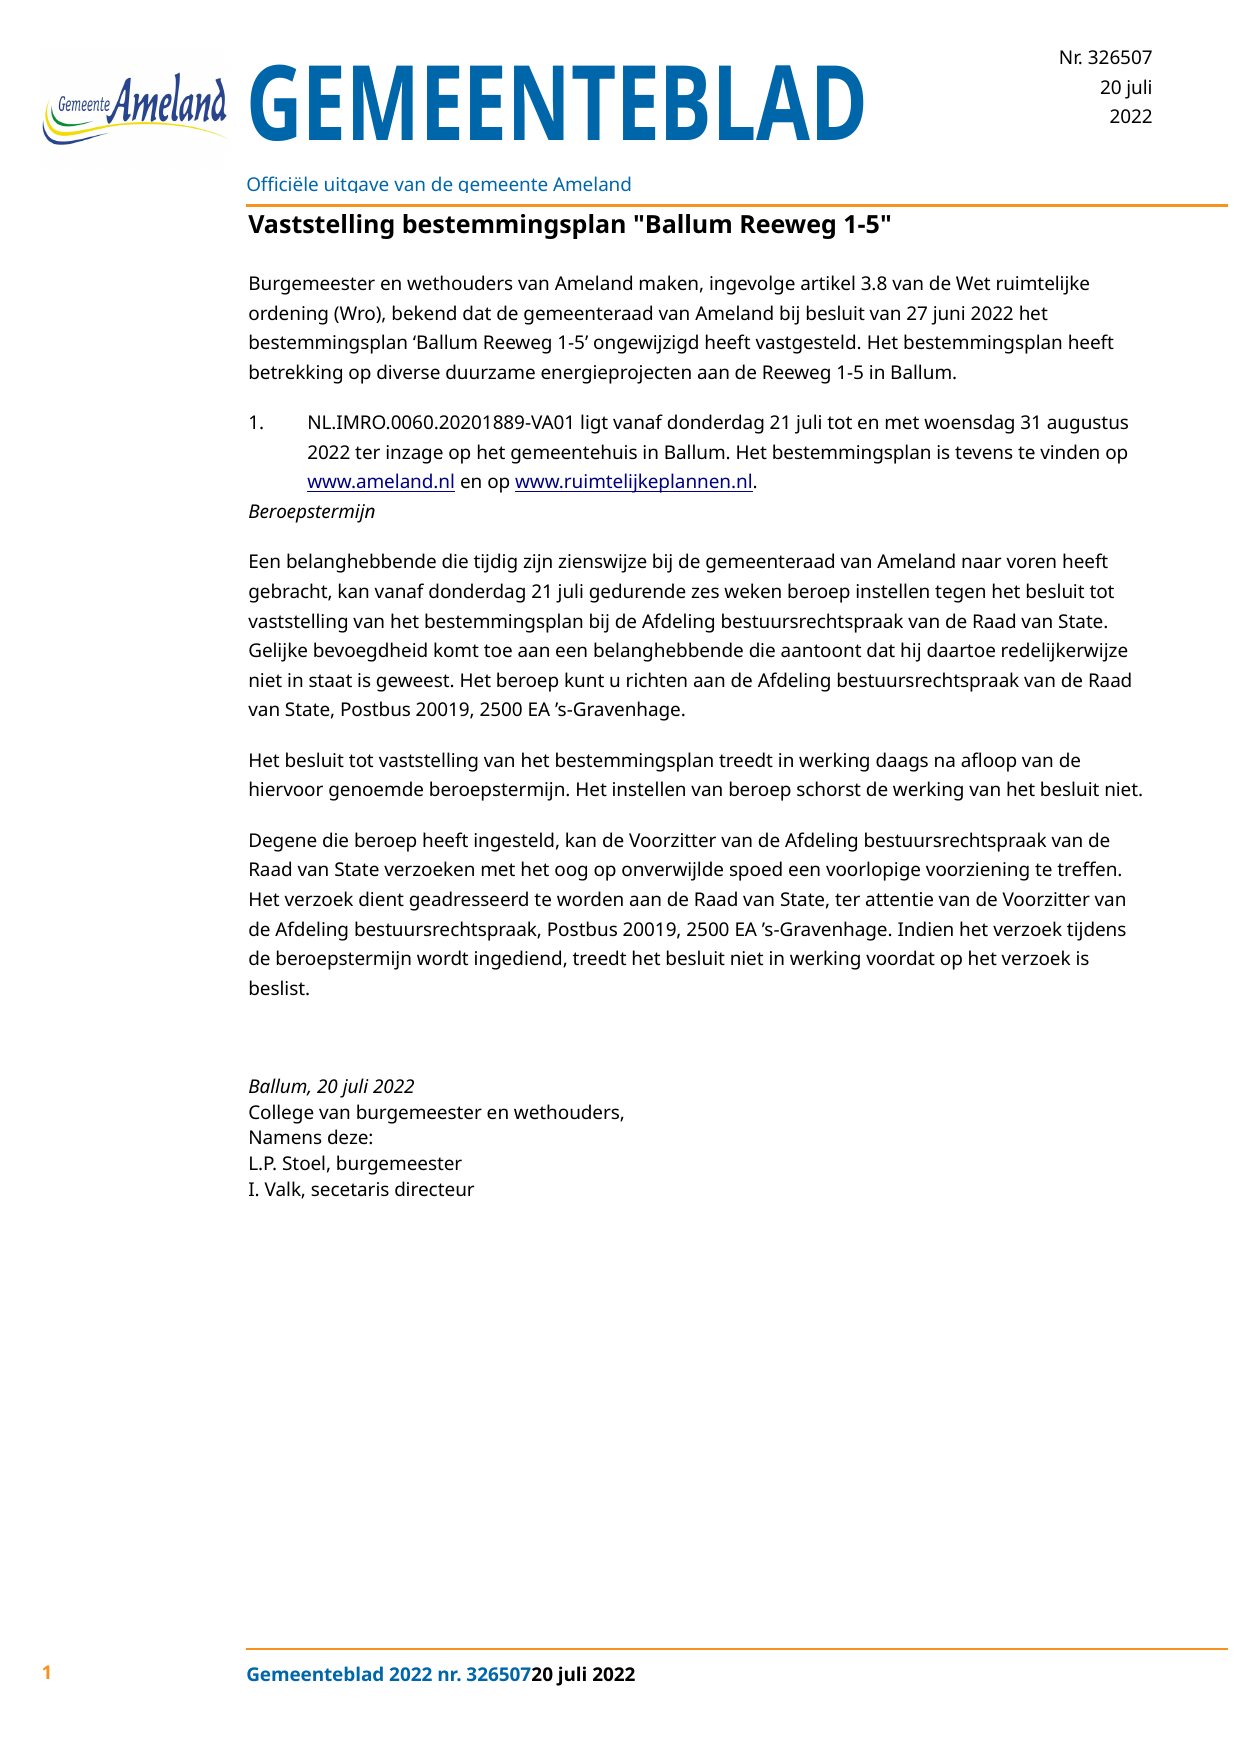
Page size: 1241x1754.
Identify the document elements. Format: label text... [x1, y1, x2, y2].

text Beroepstermijn [248, 498, 1152, 524]
text Ballum, 20 juli 2022 [248, 1073, 1152, 1099]
text Een belanghebbende die tijdig zijn zienswijze bij de gemeenteraad van Ameland naar voren heeft gebracht, kan vanaf donderdag 21 juli gedurende zes weken beroep instellen tegen het besluit tot vaststelling van het bestemmingsplan bij de Afdeling bestuursrechtspraak van de Raad van State. Gelijke bevoegdheid komt toe aan een belanghebbende die aantoont dat hij daartoe redelijkerwijze niet in staat is geweest. Het beroep kunt u richten aan de Afdeling bestuursrechtspraak van de Raad van State, Postbus 20019, 2500 EA ’s-Gravenhage. [248, 549, 1152, 722]
text Degene die beroep heeft ingesteld, kan de Voorzitter van de Afdeling bestuursrechtspraak van de Raad van State verzoeken met het oog op onverwijlde spoed een voorlopige voorziening te treffen. Het verzoek dient geadresseerd te worden aan de Raad van State, ter attentie van de Voorzitter van de Afdeling bestuursrechtspraak, Postbus 20019, 2500 EA ’s-Gravenhage. Indien het verzoek tijdens de beroepstermijn wordt ingediend, treedt het besluit niet in werking voordat op het verzoek is beslist. [248, 827, 1152, 1001]
text College van burgemeester en wethouders, [248, 1099, 1152, 1124]
text L.P. Stoel, burgemeester [248, 1150, 1152, 1176]
text Namens deze: [248, 1124, 1152, 1150]
text Het besluit tot vaststelling van het bestemmingsplan treedt in werking daags na afloop van de hiervoor genoemde beroepstermijn. Het instellen van beroep schorst de werking van het besluit niet. [248, 747, 1152, 802]
text Vaststelling bestemmingsplan "Ballum Reeweg 1-5" [248, 207, 1152, 241]
picture [41, 47, 231, 172]
text Burgemeester en wethouders van Ameland maken, ingevolge artikel 3.8 van de Wet ruimtelijke ordening (Wro), bekend dat de gemeenteraad van Ameland bij besluit van 27 juni 2022 het bestemmingsplan ‘Ballum Reeweg 1-5’ ongewijzigd heeft vastgesteld. Het bestemmingsplan heeft betrekking op diverse duurzame energieprojecten aan de Reeweg 1-5 in Ballum. [248, 270, 1152, 385]
list NL.IMRO.0060.20201889-VA01 ligt vanaf donderdag 21 juli tot en met woensdag 31 augustus 2022 ter inzage op het gemeentehuis in Ballum. Het bestemmingsplan is tevens te vinden op www.ameland.nl en op www.ruimtelijkeplannen.nl. [248, 409, 1152, 494]
text I. Valk, secetaris directeur [248, 1176, 1152, 1202]
